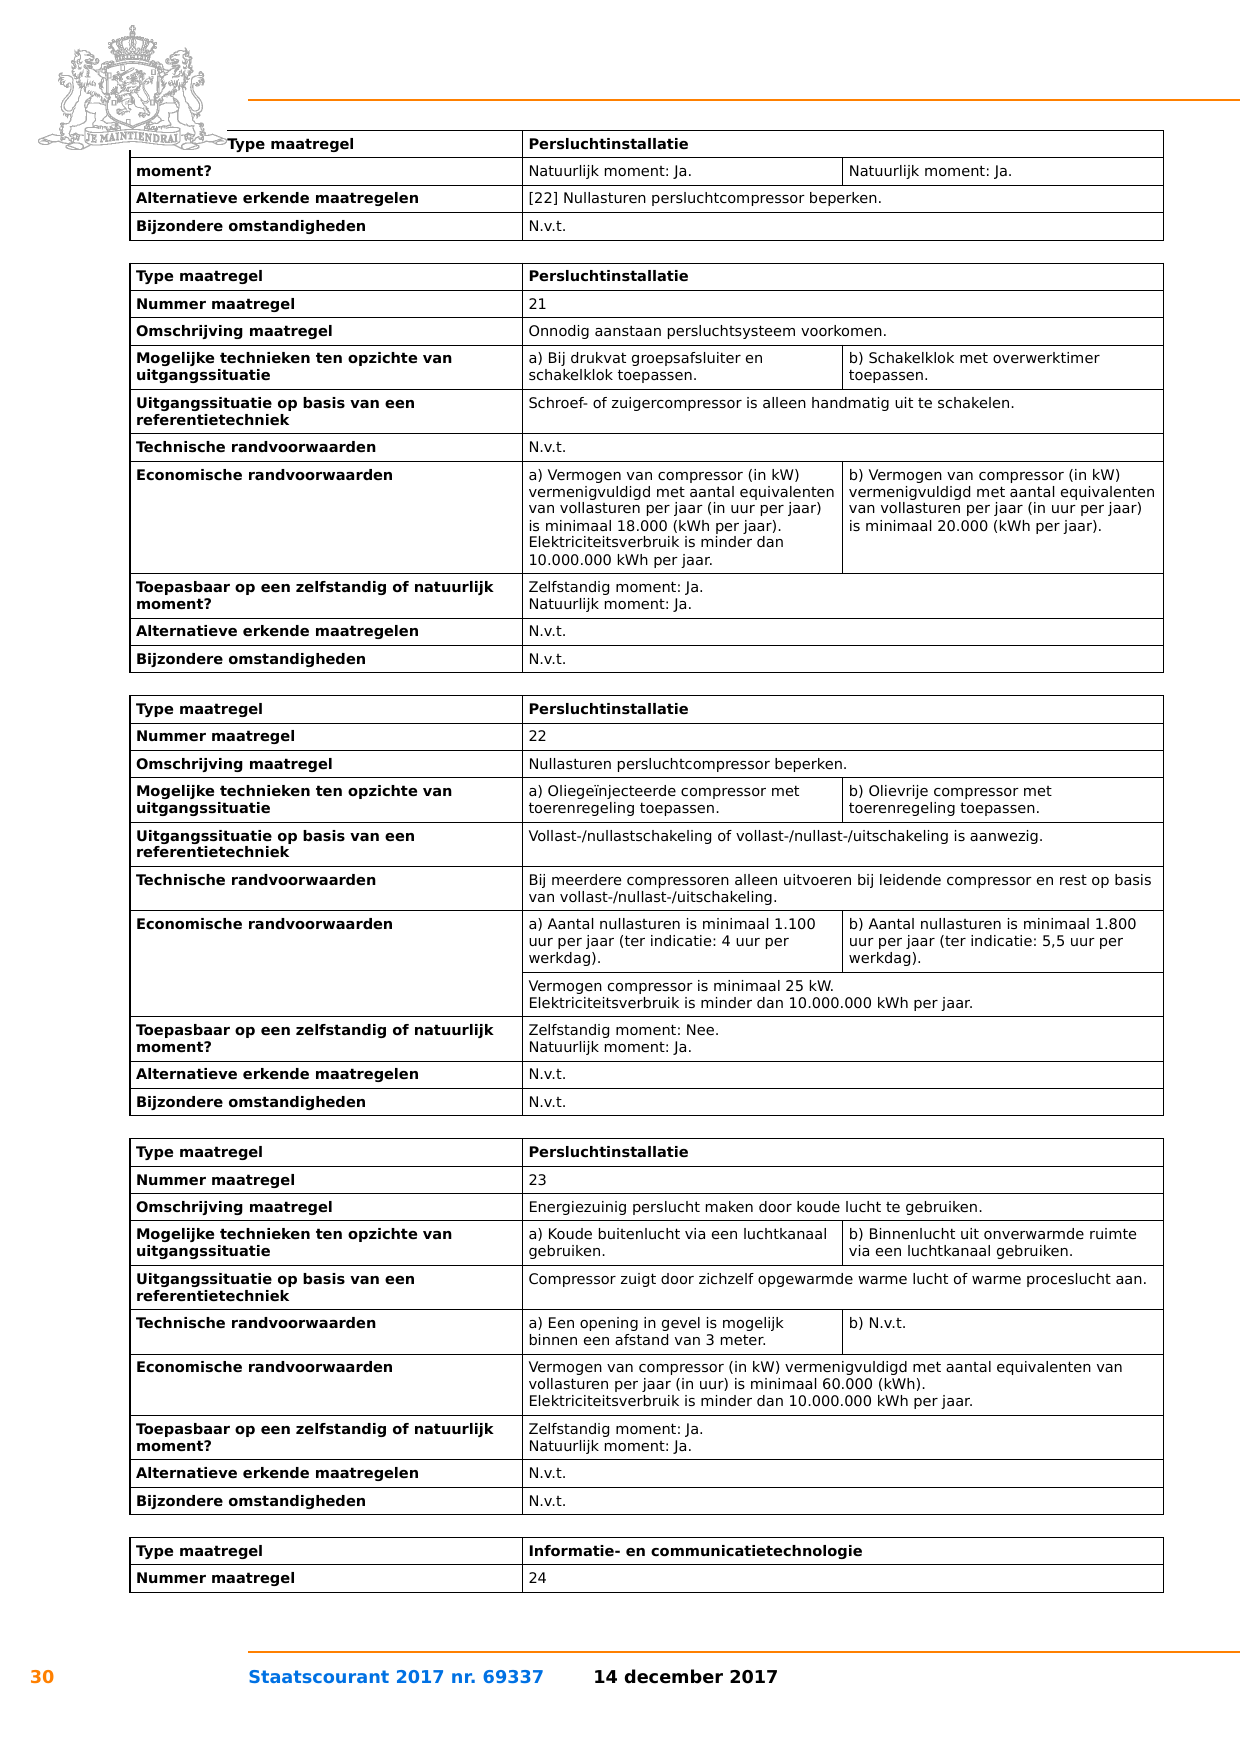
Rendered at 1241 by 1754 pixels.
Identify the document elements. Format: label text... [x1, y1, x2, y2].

table_cell Vollast-/nullastschakeling of vollast-/nullast-/uitschakeling is aanwezig. [523, 823, 1163, 866]
table_cell Nummer maatregel [131, 724, 522, 750]
table_cell Onnodig aanstaan persluchtsysteem voorkomen. [523, 318, 1163, 344]
table_cell a) Bij drukvat groepsafsluiter en schakelklok toepassen. [523, 346, 842, 389]
table_cell [22] Nullasturen persluchtcompressor beperken. [523, 186, 1163, 212]
table_header Type maatregel [131, 131, 522, 157]
table_cell Bijzondere omstandigheden [131, 646, 522, 672]
table_cell Compressor zuigt door zichzelf opgewarmde warme lucht of warme proceslucht aan. [523, 1266, 1163, 1309]
table_cell Mogelijke technieken ten opzichte van uitgangssituatie [131, 1221, 522, 1265]
table_cell N.v.t. [523, 1062, 1163, 1088]
table_cell Alternatieve erkende maatregelen [131, 1062, 522, 1088]
table_cell b) N.v.t. [843, 1310, 1163, 1353]
table_cell Nummer maatregel [131, 291, 522, 317]
table_cell Schroef- of zuigercompressor is alleen handmatig uit te schakelen. [523, 390, 1163, 433]
table_cell Natuurlijk moment: Ja. [843, 158, 1163, 185]
table_cell Nummer maatregel [131, 1167, 522, 1193]
table_cell Uitgangssituatie op basis van een referentietechniek [131, 823, 522, 866]
table_cell b) Aantal nullasturen is minimaal 1.800 uur per jaar (ter indicatie: 5,5 uur per werkdag). [843, 911, 1163, 972]
table_header Type maatregel [131, 696, 522, 722]
table_cell a) Vermogen van compressor (in kW) vermenigvuldigd met aantal equivalenten van vollasturen per jaar (in uur per jaar) is minimaal 18.000 (kWh per jaar). Elektriciteitsverbruik is minder dan 10.000.000 kWh per jaar. [523, 462, 842, 573]
table_header Type maatregel [131, 1139, 522, 1166]
table_cell 22 [523, 724, 1163, 750]
table_cell Energiezuinig perslucht maken door koude lucht te gebruiken. [523, 1194, 1163, 1220]
table_cell moment? [131, 158, 522, 185]
table_cell N.v.t. [523, 213, 1163, 239]
table_cell Uitgangssituatie op basis van een referentietechniek [131, 1266, 522, 1309]
table_cell Economische randvoorwaarden [131, 462, 522, 573]
table_cell Technische randvoorwaarden [131, 434, 522, 461]
table_header Informatie- en communicatietechnologie [523, 1538, 1163, 1564]
table_header Persluchtinstallatie [523, 696, 1163, 722]
table_cell b) Binnenlucht uit onverwarmde ruimte via een luchtkanaal gebruiken. [843, 1221, 1163, 1265]
table_cell a) Een opening in gevel is mogelijk binnen een afstand van 3 meter. [523, 1310, 842, 1353]
table_cell Alternatieve erkende maatregelen [131, 1460, 522, 1487]
table_header Persluchtinstallatie [523, 131, 1163, 157]
table_cell Technische randvoorwaarden [131, 1310, 522, 1353]
picture [38, 25, 227, 150]
table_cell Vermogen van compressor (in kW) vermenigvuldigd met aantal equivalenten van vollasturen per jaar (in uur) is minimaal 60.000 (kWh). Elektriciteitsverbruik is minder dan 10.000.000 kWh per jaar. [523, 1355, 1163, 1415]
table_cell a) Koude buitenlucht via een luchtkanaal gebruiken. [523, 1221, 842, 1265]
table_cell Toepasbaar op een zelfstandig of natuurlijk moment? [131, 1416, 522, 1459]
table_cell Vermogen compressor is minimaal 25 kW. Elektriciteitsverbruik is minder dan 10.000.000 kWh per jaar. [523, 973, 1163, 1016]
table_cell 23 [523, 1167, 1163, 1193]
table_cell Mogelijke technieken ten opzichte van uitgangssituatie [131, 778, 522, 822]
table_cell Nullasturen persluchtcompressor beperken. [523, 751, 1163, 777]
table_cell Uitgangssituatie op basis van een referentietechniek [131, 390, 522, 433]
table_cell Alternatieve erkende maatregelen [131, 186, 522, 212]
table_cell b) Olievrije compressor met toerenregeling toepassen. [843, 778, 1163, 822]
table_header Type maatregel [131, 264, 522, 290]
table_cell Zelfstandig moment: Ja. Natuurlijk moment: Ja. [523, 1416, 1163, 1459]
table_cell Omschrijving maatregel [131, 1194, 522, 1220]
table_cell Bijzondere omstandigheden [131, 1089, 522, 1115]
table_cell a) Aantal nullasturen is minimaal 1.100 uur per jaar (ter indicatie: 4 uur per werkdag). [523, 911, 842, 972]
table_cell Economische randvoorwaarden [131, 911, 522, 1016]
table_cell N.v.t. [523, 646, 1163, 672]
table_header Persluchtinstallatie [523, 1139, 1163, 1166]
table_cell Zelfstandig moment: Nee. Natuurlijk moment: Ja. [523, 1017, 1163, 1061]
table_cell Bij meerdere compressoren alleen uitvoeren bij leidende compressor en rest op basis van vollast-/nullast-/uitschakeling. [523, 867, 1163, 910]
table_cell Zelfstandig moment: Ja. Natuurlijk moment: Ja. [523, 574, 1163, 617]
table_cell a) Oliegeïnjecteerde compressor met toerenregeling toepassen. [523, 778, 842, 822]
table_cell Alternatieve erkende maatregelen [131, 619, 522, 645]
table_cell Toepasbaar op een zelfstandig of natuurlijk moment? [131, 1017, 522, 1061]
table_cell b) Schakelklok met overwerktimer toepassen. [843, 346, 1163, 389]
table_cell b) Vermogen van compressor (in kW) vermenigvuldigd met aantal equivalenten van vollasturen per jaar (in uur per jaar) is minimaal 20.000 (kWh per jaar). [843, 462, 1163, 573]
table_cell Toepasbaar op een zelfstandig of natuurlijk moment? [131, 574, 522, 617]
table_cell Mogelijke technieken ten opzichte van uitgangssituatie [131, 346, 522, 389]
table_cell N.v.t. [523, 434, 1163, 461]
table_cell N.v.t. [523, 1488, 1163, 1514]
table_cell Omschrijving maatregel [131, 318, 522, 344]
table_cell Bijzondere omstandigheden [131, 213, 522, 239]
table_cell N.v.t. [523, 1089, 1163, 1115]
table_header Type maatregel [131, 1538, 522, 1564]
table_cell Omschrijving maatregel [131, 751, 522, 777]
table_cell N.v.t. [523, 619, 1163, 645]
table_cell N.v.t. [523, 1460, 1163, 1487]
table_cell Natuurlijk moment: Ja. [523, 158, 842, 185]
table_cell 21 [523, 291, 1163, 317]
table_cell Technische randvoorwaarden [131, 867, 522, 910]
table_cell Bijzondere omstandigheden [131, 1488, 522, 1514]
table_cell Nummer maatregel [131, 1565, 522, 1592]
table_cell 24 [523, 1565, 1163, 1592]
table_cell Economische randvoorwaarden [131, 1355, 522, 1415]
table_header Persluchtinstallatie [523, 264, 1163, 290]
